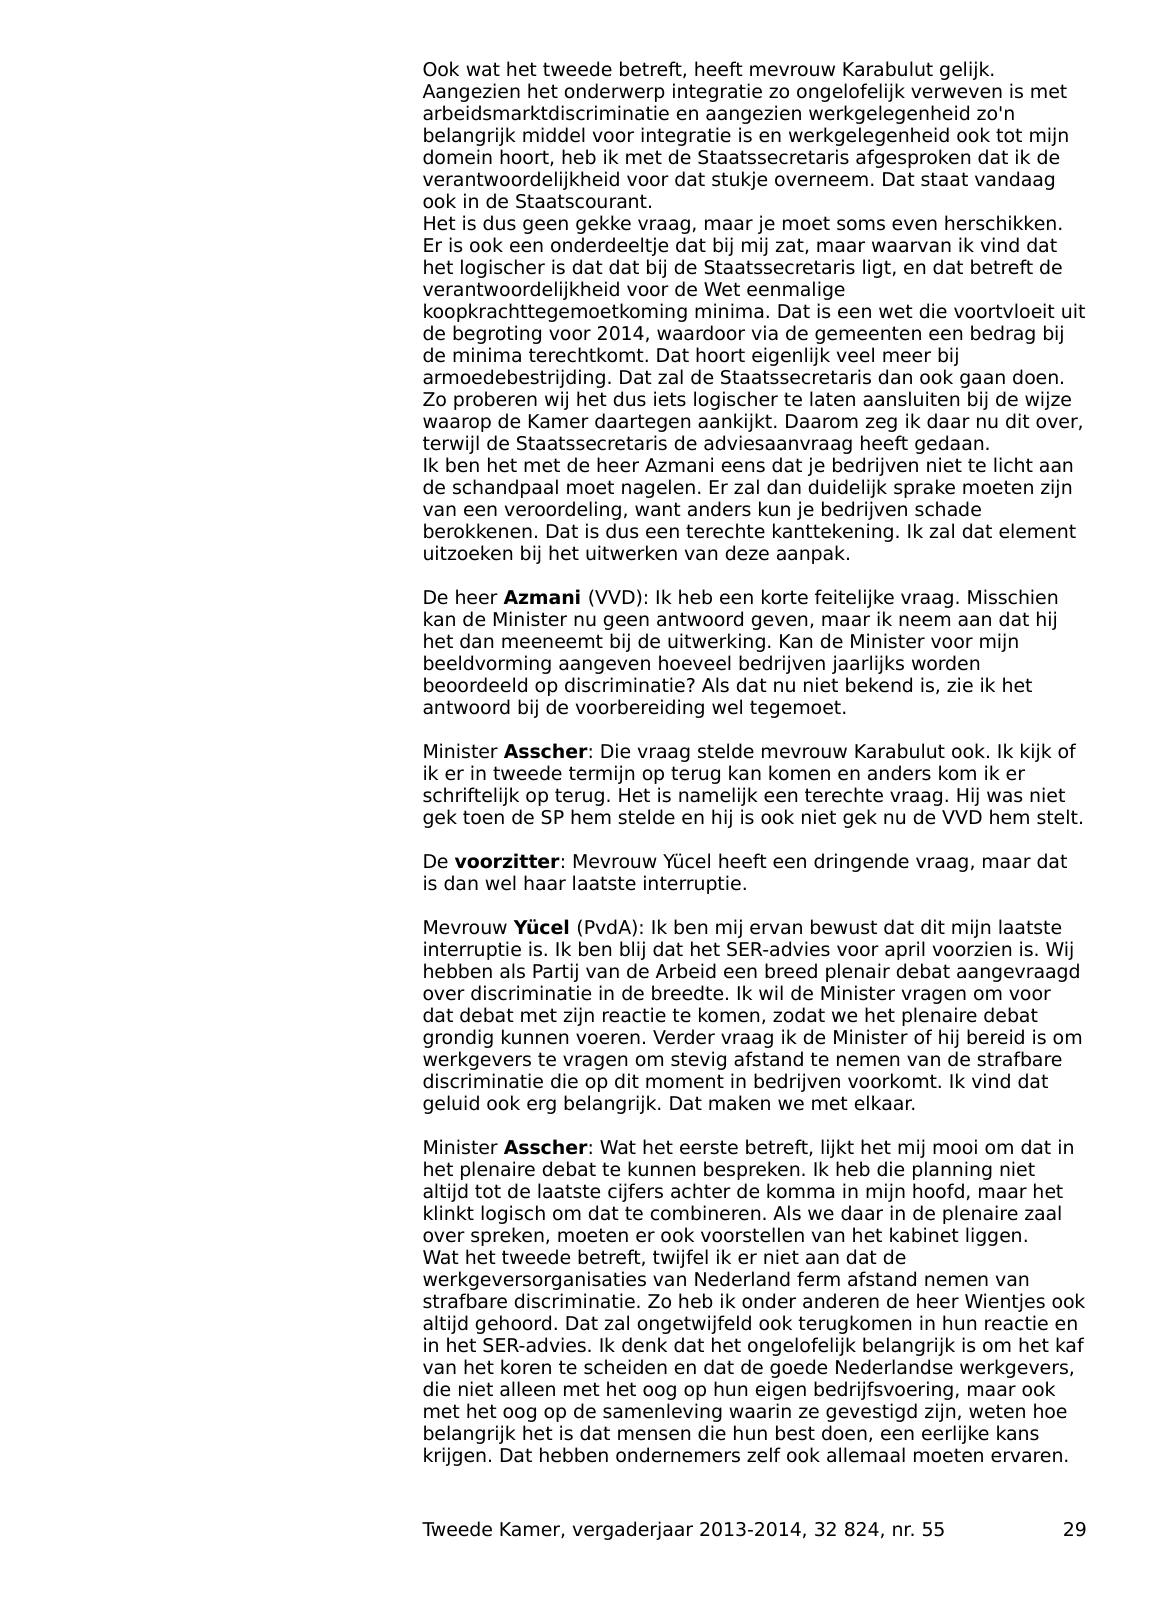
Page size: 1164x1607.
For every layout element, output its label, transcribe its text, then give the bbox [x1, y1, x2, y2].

text Mevrouw Yücel (PvdA): Ik ben mij ervan bewust dat dit mijn laatste interruptie is. Ik ben blij dat het SER-advies voor april voorzien is. Wij hebben als Partij van de Arbeid een breed plenair debat aangevraagd over discriminatie in de breedte. Ik wil de Minister vragen om voor dat debat met zijn reactie te komen, zodat we het plenaire debat grondig kunnen voeren. Verder vraag ik de Minister of hij bereid is om werkgevers te vragen om stevig afstand te nemen van de strafbare discriminatie die op dit moment in bedrijven voorkomt. Ik vind dat geluid ook erg belangrijk. Dat maken we met elkaar. [422, 917, 1087, 1115]
text Wat het tweede betreft, twijfel ik er niet aan dat de werkgeversorganisaties van Nederland ferm afstand nemen van strafbare discriminatie. Zo heb ik onder anderen de heer Wientjes ook altijd gehoord. Dat zal ongetwijfeld ook terugkomen in hun reactie en in het SER-advies. Ik denk dat het ongelofelijk belangrijk is om het kaf van het koren te scheiden en dat de goede Nederlandse werkgevers, die niet alleen met het oog op hun eigen bedrijfsvoering, maar ook met het oog op de samenleving waarin ze gevestigd zijn, weten hoe belangrijk het is dat mensen die hun best doen, een eerlijke kans krijgen. Dat hebben ondernemers zelf ook allemaal moeten ervaren. [422, 1247, 1087, 1467]
text De heer Azmani (VVD): Ik heb een korte feitelijke vraag. Misschien kan de Minister nu geen antwoord geven, maar ik neem aan dat hij het dan meeneemt bij de uitwerking. Kan de Minister voor mijn beeldvorming aangeven hoeveel bedrijven jaarlijks worden beoordeeld op discriminatie? Als dat nu niet bekend is, zie ik het antwoord bij de voorbereiding wel tegemoet. [422, 587, 1087, 719]
text Het is dus geen gekke vraag, maar je moet soms even herschikken. Er is ook een onderdeeltje dat bij mij zat, maar waarvan ik vind dat het logischer is dat dat bij de Staatssecretaris ligt, en dat betreft de verantwoordelijkheid voor de Wet eenmalige koopkrachttegemoetkoming minima. Dat is een wet die voortvloeit uit de begroting voor 2014, waardoor via de gemeenten een bedrag bij de minima terechtkomt. Dat hoort eigenlijk veel meer bij armoedebestrijding. Dat zal de Staatssecretaris dan ook gaan doen. Zo proberen wij het dus iets logischer te laten aansluiten bij de wijze waarop de Kamer daartegen aankijkt. Daarom zeg ik daar nu dit over, terwijl de Staatssecretaris de adviesaanvraag heeft gedaan. [422, 213, 1087, 455]
text Ik ben het met de heer Azmani eens dat je bedrijven niet te licht aan de schandpaal moet nagelen. Er zal dan duidelijk sprake moeten zijn van een veroordeling, want anders kun je bedrijven schade berokkenen. Dat is dus een terechte kanttekening. Ik zal dat element uitzoeken bij het uitwerken van deze aanpak. [422, 455, 1087, 564]
text Ook wat het tweede betreft, heeft mevrouw Karabulut gelijk. Aangezien het onderwerp integratie zo ongelofelijk verweven is met arbeidsmarktdiscriminatie en aangezien werkgelegenheid zo'n belangrijk middel voor integratie is en werkgelegenheid ook tot mijn domein hoort, heb ik met de Staatssecretaris afgesproken dat ik de verantwoordelijkheid voor dat stukje overneem. Dat staat vandaag ook in de Staatscourant. [422, 59, 1087, 213]
text Minister Asscher: Wat het eerste betreft, lijkt het mij mooi om dat in het plenaire debat te kunnen bespreken. Ik heb die planning niet altijd tot de laatste cijfers achter de komma in mijn hoofd, maar het klinkt logisch om dat te combineren. Als we daar in de plenaire zaal over spreken, moeten er ook voorstellen van het kabinet liggen. [422, 1137, 1087, 1247]
text De voorzitter: Mevrouw Yücel heeft een dringende vraag, maar dat is dan wel haar laatste interruptie. [422, 851, 1087, 895]
text Minister Asscher: Die vraag stelde mevrouw Karabulut ook. Ik kijk of ik er in tweede termijn op terug kan komen en anders kom ik er schriftelijk op terug. Het is namelijk een terechte vraag. Hij was niet gek toen de SP hem stelde en hij is ook niet gek nu de VVD hem stelt. [422, 741, 1087, 829]
